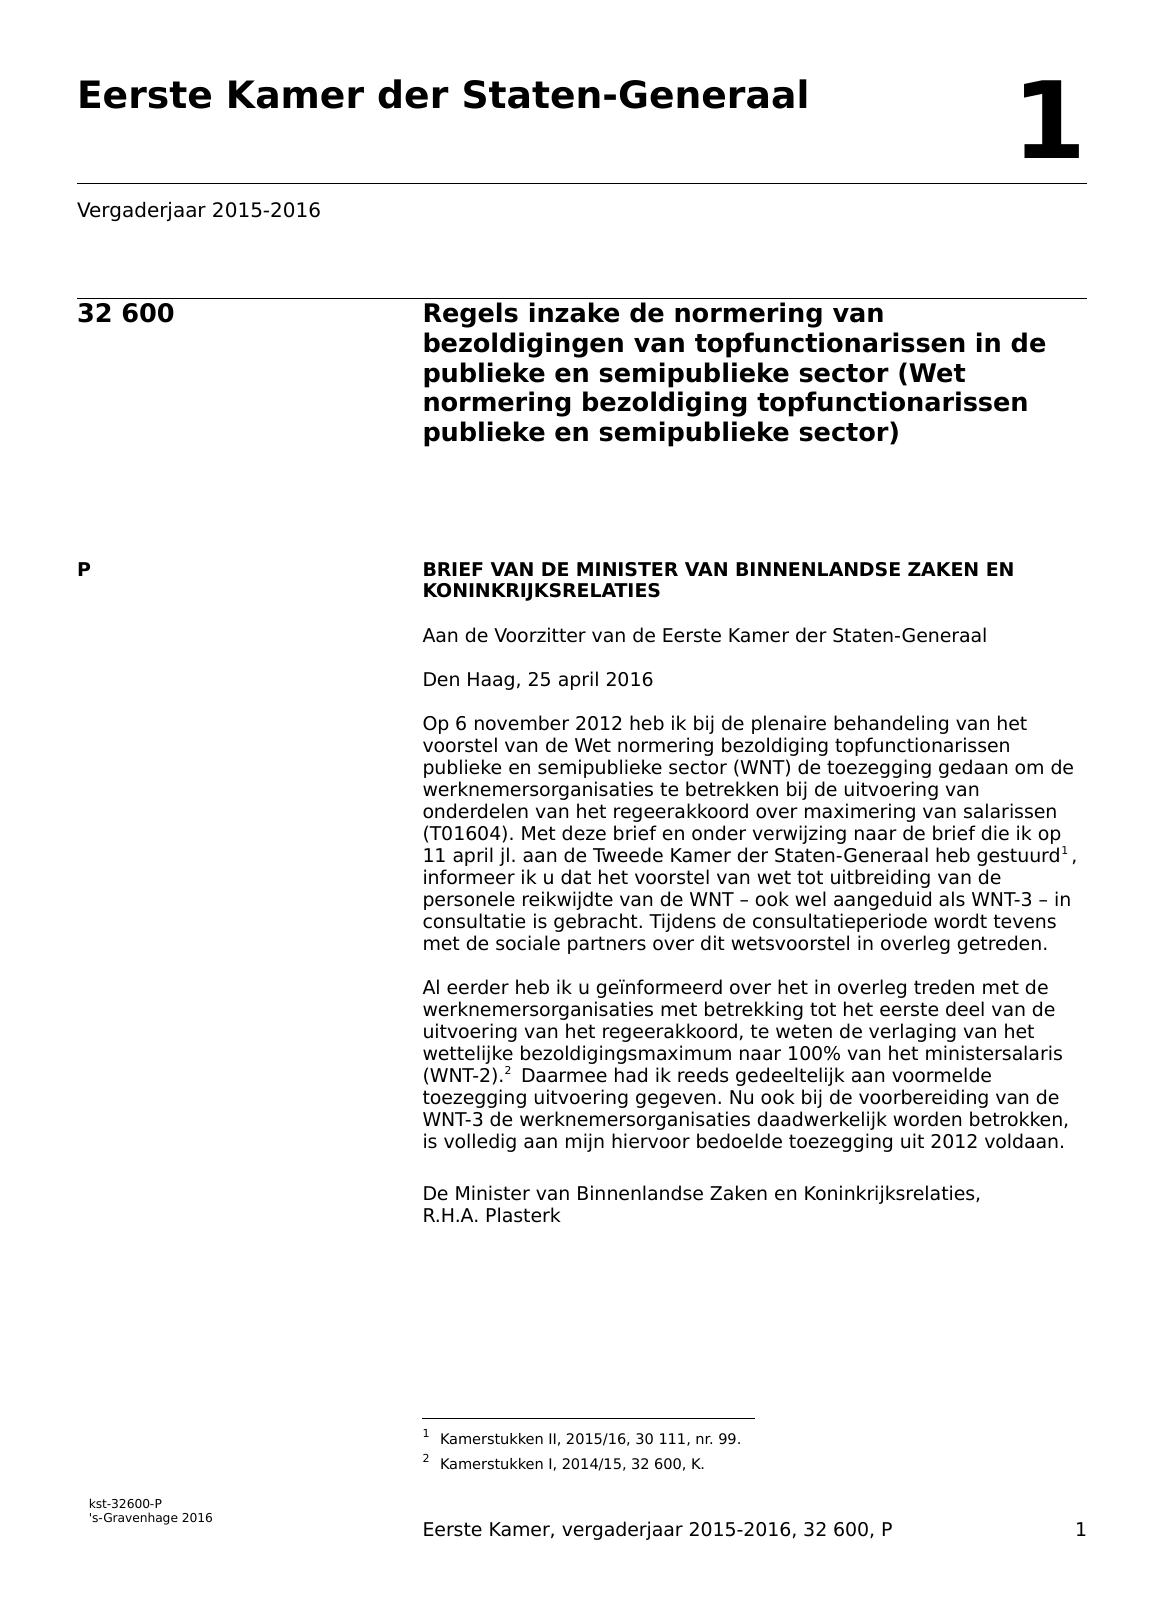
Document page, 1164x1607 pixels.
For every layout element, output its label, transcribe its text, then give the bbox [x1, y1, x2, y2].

subtitle P BRIEF VAN DE MINISTER VAN BINNENLANDSE ZAKEN EN KONINKRIJKSRELATIES [77, 558, 1087, 602]
text 's-Gravenhage 2016 [88, 1511, 323, 1525]
text kst-32600-P [88, 1497, 323, 1511]
text Aan de Voorzitter van de Eerste Kamer der Staten-Generaal [422, 624, 1087, 647]
table_header Eerste Kamer der Staten-Generaal [77, 59, 886, 183]
text Kamerstukken II, 2015/16, 30 111, nr. 99. [422, 1427, 1087, 1449]
text Op 6 november 2012 heb ik bij de plenaire behandeling van het voorstel van de Wet normering bezoldiging topfunctionarissen publieke en semipublieke sector (WNT) de toezegging gedaan om de werknemersorganisaties te betrekken bij de uitvoering van onderdelen van het regeerakkoord over maximering van salarissen (T01604). Met deze brief en onder verwijzing naar de brief die ik op 11 april jl. aan de Tweede Kamer der Staten-Generaal heb gestuurd, informeer ik u dat het voorstel van wet tot uitbreiding van de personele reikwijdte van de WNT – ook wel aangeduid als WNT-3 – in consultatie is gebracht. Tijdens de consultatieperiode wordt tevens met de sociale partners over dit wetsvoorstel in overleg getreden. [422, 713, 1087, 955]
text De Minister van Binnenlandse Zaken en Koninkrijksrelaties, R.H.A. Plasterk [422, 1183, 1087, 1227]
table_cell Vergaderjaar 2015-2016 [77, 184, 1087, 298]
table_header 1 [886, 59, 1087, 183]
subtitle 32 600 Regels inzake de normering van bezoldigingen van topfunctionarissen in de publieke en semipublieke sector (Wet normering bezoldiging topfunctionarissen publieke en semipublieke sector) [77, 299, 1087, 447]
text Den Haag, 25 april 2016 [422, 669, 1087, 691]
text Kamerstukken I, 2014/15, 32 600, K. [422, 1452, 1087, 1474]
text Al eerder heb ik u geïnformeerd over het in overleg treden met de werknemersorganisaties met betrekking tot het eerste deel van de uitvoering van het regeerakkoord, te weten de verlaging van het wettelijke bezoldigingsmaximum naar 100% van het ministersalaris (WNT-2). Daarmee had ik reeds gedeeltelijk aan voormelde toezegging uitvoering gegeven. Nu ook bij de voorbereiding van de WNT-3 de werknemersorganisaties daadwerkelijk worden betrokken, is volledig aan mijn hiervoor bedoelde toezegging uit 2012 voldaan. [422, 977, 1087, 1153]
